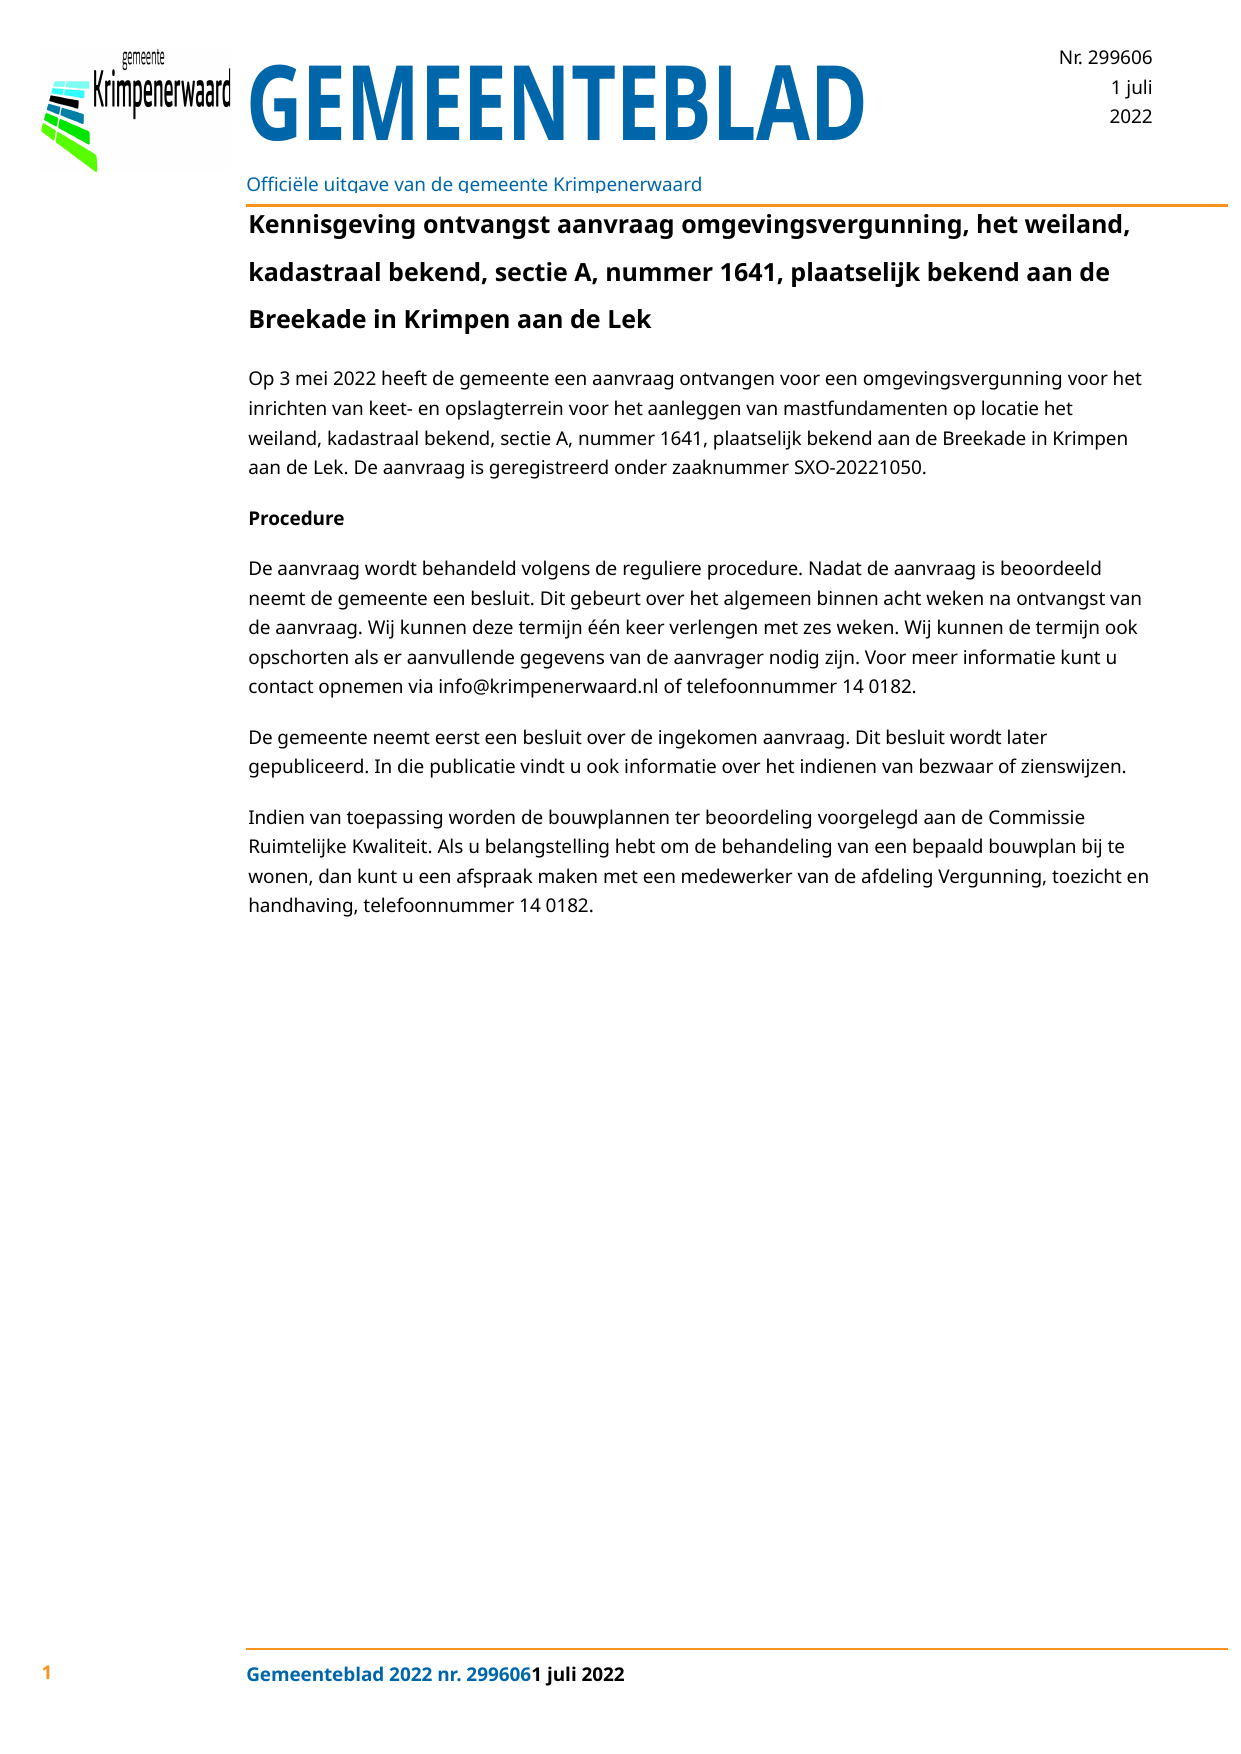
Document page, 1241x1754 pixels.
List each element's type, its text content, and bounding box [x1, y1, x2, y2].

picture [41, 47, 231, 172]
text Procedure [248, 505, 1152, 530]
text De aanvraag wordt behandeld volgens de reguliere procedure. Nadat de aanvraag is beoordeeld neemt de gemeente een besluit. Dit gebeurt over het algemeen binnen acht weken na ontvangst van de aanvraag. Wij kunnen deze termijn één keer verlengen met zes weken. Wij kunnen de termijn ook opschorten als er aanvullende gegevens van de aanvrager nodig zijn. Voor meer informatie kunt u contact opnemen via info@krimpenerwaard.nl of telefoonnummer 14 0182. [248, 555, 1152, 699]
text Op 3 mei 2022 heeft de gemeente een aanvraag ontvangen voor een omgevingsvergunning voor het inrichten van keet- en opslagterrein voor het aanleggen van mastfundamenten op locatie het weiland, kadastraal bekend, sectie A, nummer 1641, plaatselijk bekend aan de Breekade in Krimpen aan de Lek. De aanvraag is geregistreerd onder zaaknummer SXO-20221050. [248, 366, 1152, 480]
text De gemeente neemt eerst een besluit over de ingekomen aanvraag. Dit besluit wordt later gepubliceerd. In die publicatie vindt u ook informatie over het indienen van bezwaar of zienswijzen. [248, 724, 1152, 779]
text Kennisgeving ontvangst aanvraag omgevingsvergunning, het weiland, kadastraal bekend, sectie A, nummer 1641, plaatselijk bekend aan de Breekade in Krimpen aan de Lek [248, 207, 1152, 336]
text Indien van toepassing worden de bouwplannen ter beoordeling voorgelegd aan de Commissie Ruimtelijke Kwaliteit. Als u belangstelling hebt om de behandeling van een bepaald bouwplan bij te wonen, dan kunt u een afspraak maken met een medewerker van de afdeling Vergunning, toezicht en handhaving, telefoonnummer 14 0182. [248, 804, 1152, 918]
